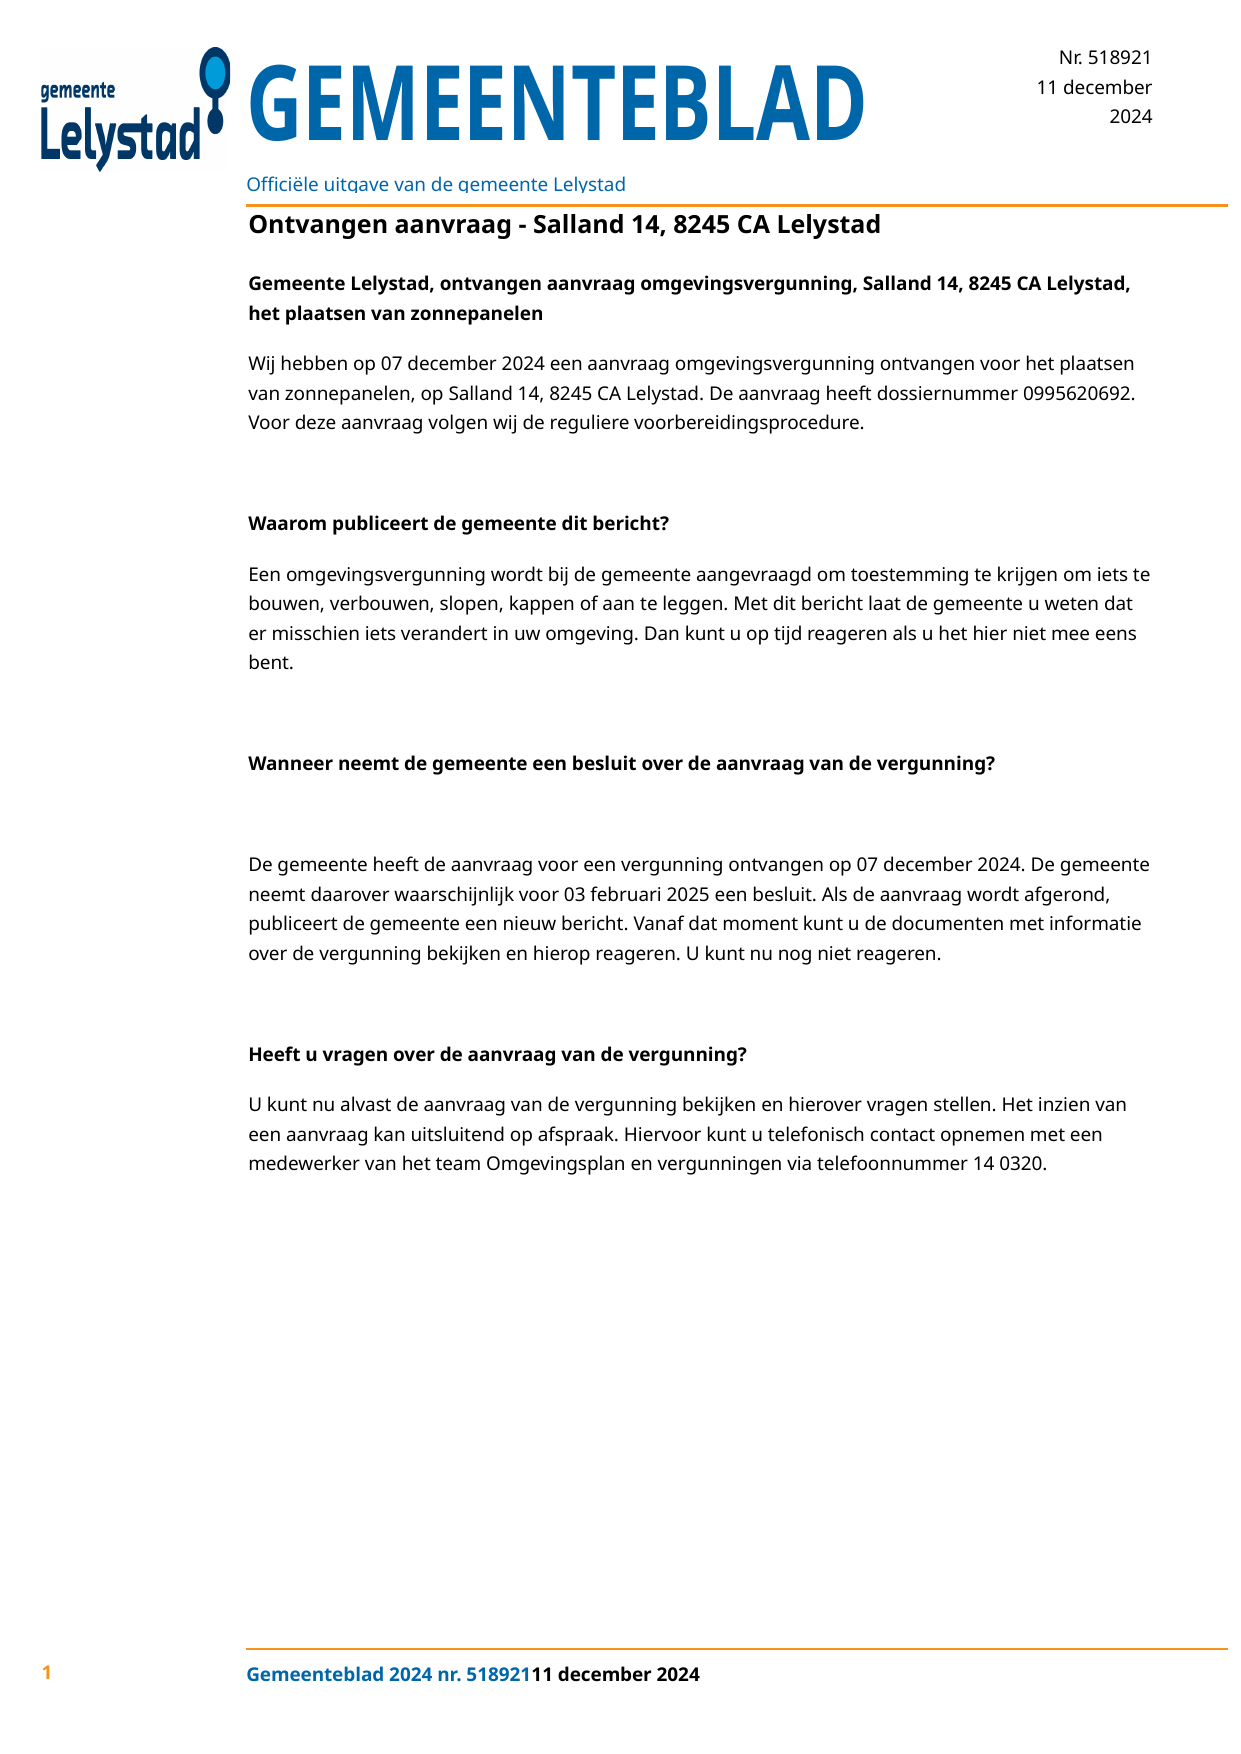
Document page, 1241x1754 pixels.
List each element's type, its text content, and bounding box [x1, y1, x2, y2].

text Heeft u vragen over de aanvraag van de vergunning? [248, 1041, 1152, 1066]
text U kunt nu alvast de aanvraag van de vergunning bekijken en hierover vragen stellen. Het inzien van een aanvraag kan uitsluitend op afspraak. Hiervoor kunt u telefonisch contact opnemen met een medewerker van het team Omgevingsplan en vergunningen via telefoonnummer 14 0320. [248, 1091, 1152, 1176]
text Gemeente Lelystad, ontvangen aanvraag omgevingsvergunning, Salland 14, 8245 CA Lelystad, het plaatsen van zonnepanelen [248, 270, 1152, 326]
text Een omgevingsvergunning wordt bij de gemeente aangevraagd om toestemming te krijgen om iets te bouwen, verbouwen, slopen, kappen of aan te leggen. Met dit bericht laat de gemeente u weten dat er misschien iets verandert in uw omgeving. Dan kunt u op tijd reageren als u het hier niet mee eens bent. [248, 561, 1152, 675]
text De gemeente heeft de aanvraag voor een vergunning ontvangen op 07 december 2024. De gemeente neemt daarover waarschijnlijk voor 03 februari 2025 een besluit. Als de aanvraag wordt afgerond, publiceert de gemeente een nieuw bericht. Vanaf dat moment kunt u de documenten met informatie over de vergunning bekijken en hierop reageren. U kunt nu nog niet reageren. [248, 851, 1152, 966]
text Ontvangen aanvraag - Salland 14, 8245 CA Lelystad [248, 207, 1152, 241]
picture [41, 47, 231, 172]
text Wanneer neemt de gemeente een besluit over de aanvraag van de vergunning? [248, 750, 1152, 776]
text Waarom publiceert de gemeente dit bericht? [248, 510, 1152, 536]
text Wij hebben op 07 december 2024 een aanvraag omgevingsvergunning ontvangen voor het plaatsen van zonnepanelen, op Salland 14, 8245 CA Lelystad. De aanvraag heeft dossiernummer 0995620692. Voor deze aanvraag volgen wij de reguliere voorbereidingsprocedure. [248, 350, 1152, 435]
